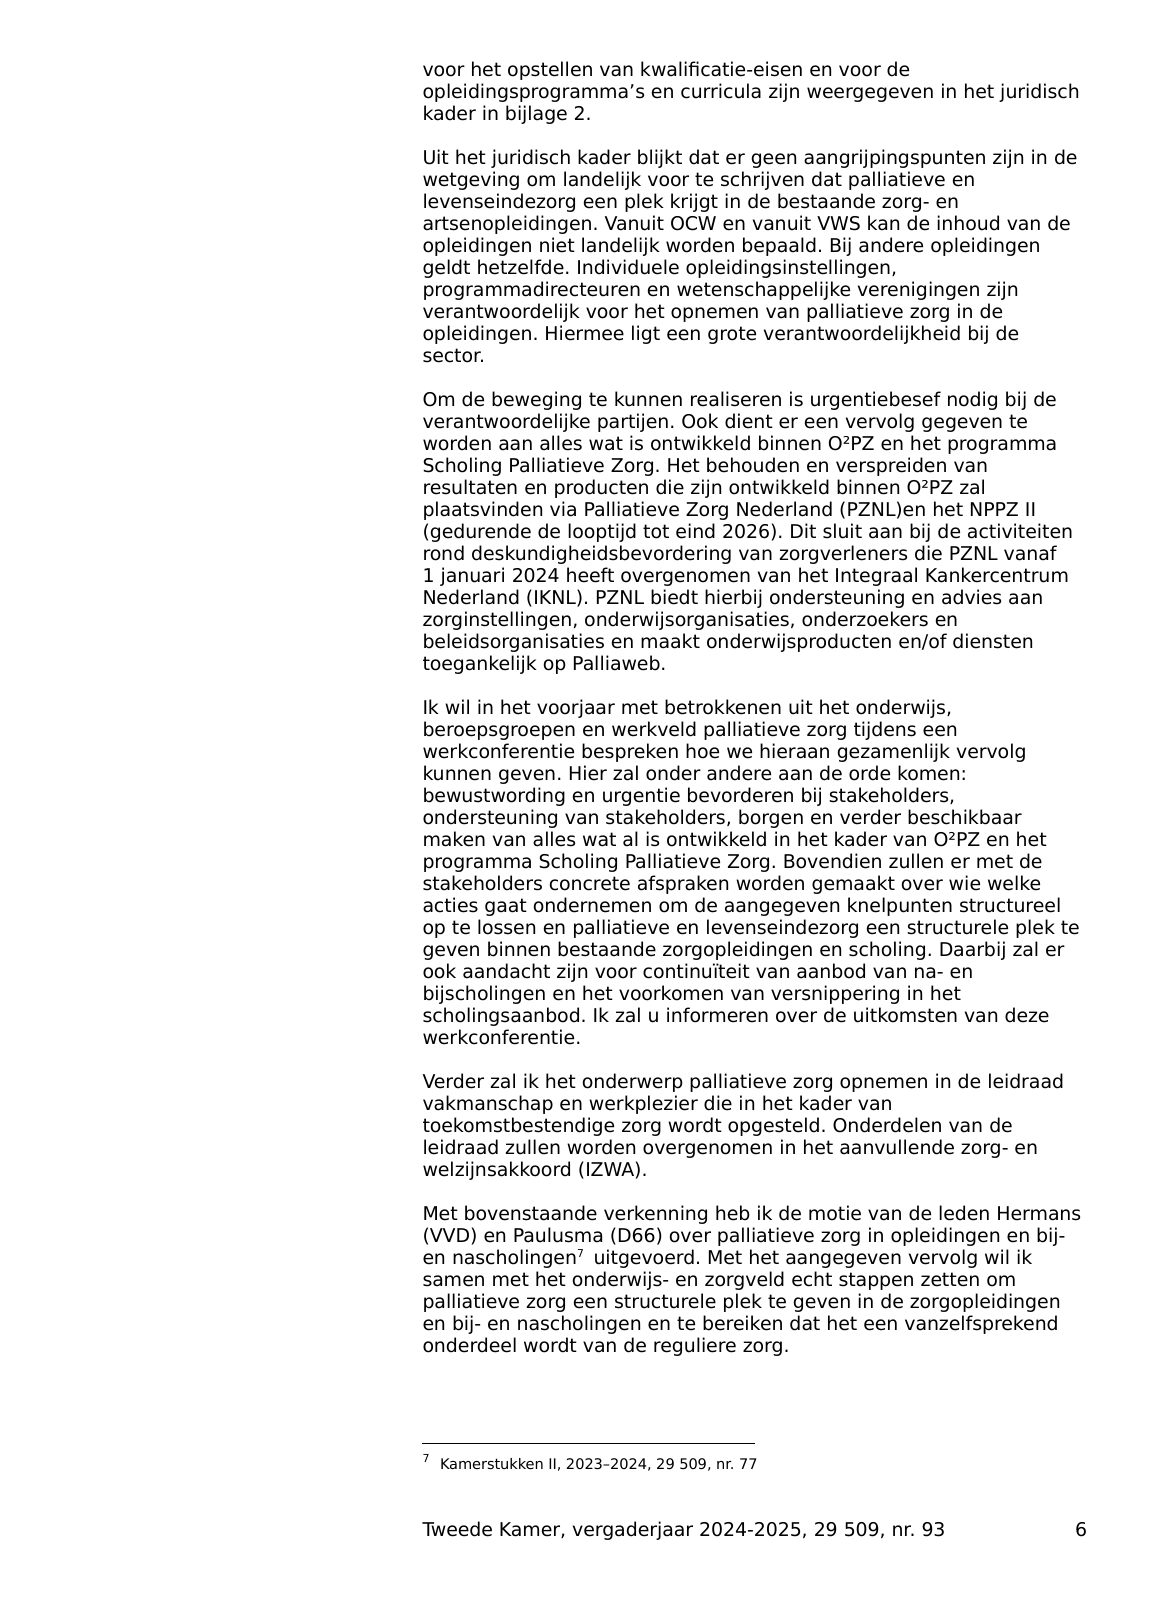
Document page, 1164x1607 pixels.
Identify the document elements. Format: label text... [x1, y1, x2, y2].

text Kamerstukken II, 2023–2024, 29 509, nr. 77 [422, 1452, 1087, 1474]
text Uit het juridisch kader blijkt dat er geen aangrijpingspunten zijn in de wetgeving om landelijk voor te schrijven dat palliatieve en levenseindezorg een plek krijgt in de bestaande zorg- en artsenopleidingen. Vanuit OCW en vanuit VWS kan de inhoud van de opleidingen niet landelijk worden bepaald. Bij andere opleidingen geldt hetzelfde. Individuele opleidingsinstellingen, programmadirecteuren en wetenschappelijke verenigingen zijn verantwoordelijk voor het opnemen van palliatieve zorg in de opleidingen. Hiermee ligt een grote verantwoordelijkheid bij de sector. [422, 147, 1087, 367]
text voor het opstellen van kwalificatie-eisen en voor de opleidingsprogramma’s en curricula zijn weergegeven in het juridisch kader in bijlage 2. [422, 59, 1087, 125]
text Verder zal ik het onderwerp palliatieve zorg opnemen in de leidraad vakmanschap en werkplezier die in het kader van toekomstbestendige zorg wordt opgesteld. Onderdelen van de leidraad zullen worden overgenomen in het aanvullende zorg- en welzijnsakkoord (IZWA). [422, 1071, 1087, 1181]
text Met bovenstaande verkenning heb ik de motie van de leden Hermans (VVD) en Paulusma (D66) over palliatieve zorg in opleidingen en bij- en nascholingen uitgevoerd. Met het aangegeven vervolg wil ik samen met het onderwijs- en zorgveld echt stappen zetten om palliatieve zorg een structurele plek te geven in de zorgopleidingen en bij- en nascholingen en te bereiken dat het een vanzelfsprekend onderdeel wordt van de reguliere zorg. [422, 1203, 1087, 1357]
text Ik wil in het voorjaar met betrokkenen uit het onderwijs, beroepsgroepen en werkveld palliatieve zorg tijdens een werkconferentie bespreken hoe we hieraan gezamenlijk vervolg kunnen geven. Hier zal onder andere aan de orde komen: bewustwording en urgentie bevorderen bij stakeholders, ondersteuning van stakeholders, borgen en verder beschikbaar maken van alles wat al is ontwikkeld in het kader van O²PZ en het programma Scholing Palliatieve Zorg. Bovendien zullen er met de stakeholders concrete afspraken worden gemaakt over wie welke acties gaat ondernemen om de aangegeven knelpunten structureel op te lossen en palliatieve en levenseindezorg een structurele plek te geven binnen bestaande zorgopleidingen en scholing. Daarbij zal er ook aandacht zijn voor continuïteit van aanbod van na- en bijscholingen en het voorkomen van versnippering in het scholingsaanbod. Ik zal u informeren over de uitkomsten van deze werkconferentie. [422, 697, 1087, 1049]
text Om de beweging te kunnen realiseren is urgentiebesef nodig bij de verantwoordelijke partijen. Ook dient er een vervolg gegeven te worden aan alles wat is ontwikkeld binnen O²PZ en het programma Scholing Palliatieve Zorg. Het behouden en verspreiden van resultaten en producten die zijn ontwikkeld binnen O²PZ zal plaatsvinden via Palliatieve Zorg Nederland (PZNL)en het NPPZ II (gedurende de looptijd tot eind 2026). Dit sluit aan bij de activiteiten rond deskundigheidsbevordering van zorgverleners die PZNL vanaf 1 januari 2024 heeft overgenomen van het Integraal Kankercentrum Nederland (IKNL). PZNL biedt hierbij ondersteuning en advies aan zorginstellingen, onderwijsorganisaties, onderzoekers en beleidsorganisaties en maakt onderwijsproducten en/of diensten toegankelijk op Palliaweb. [422, 389, 1087, 675]
